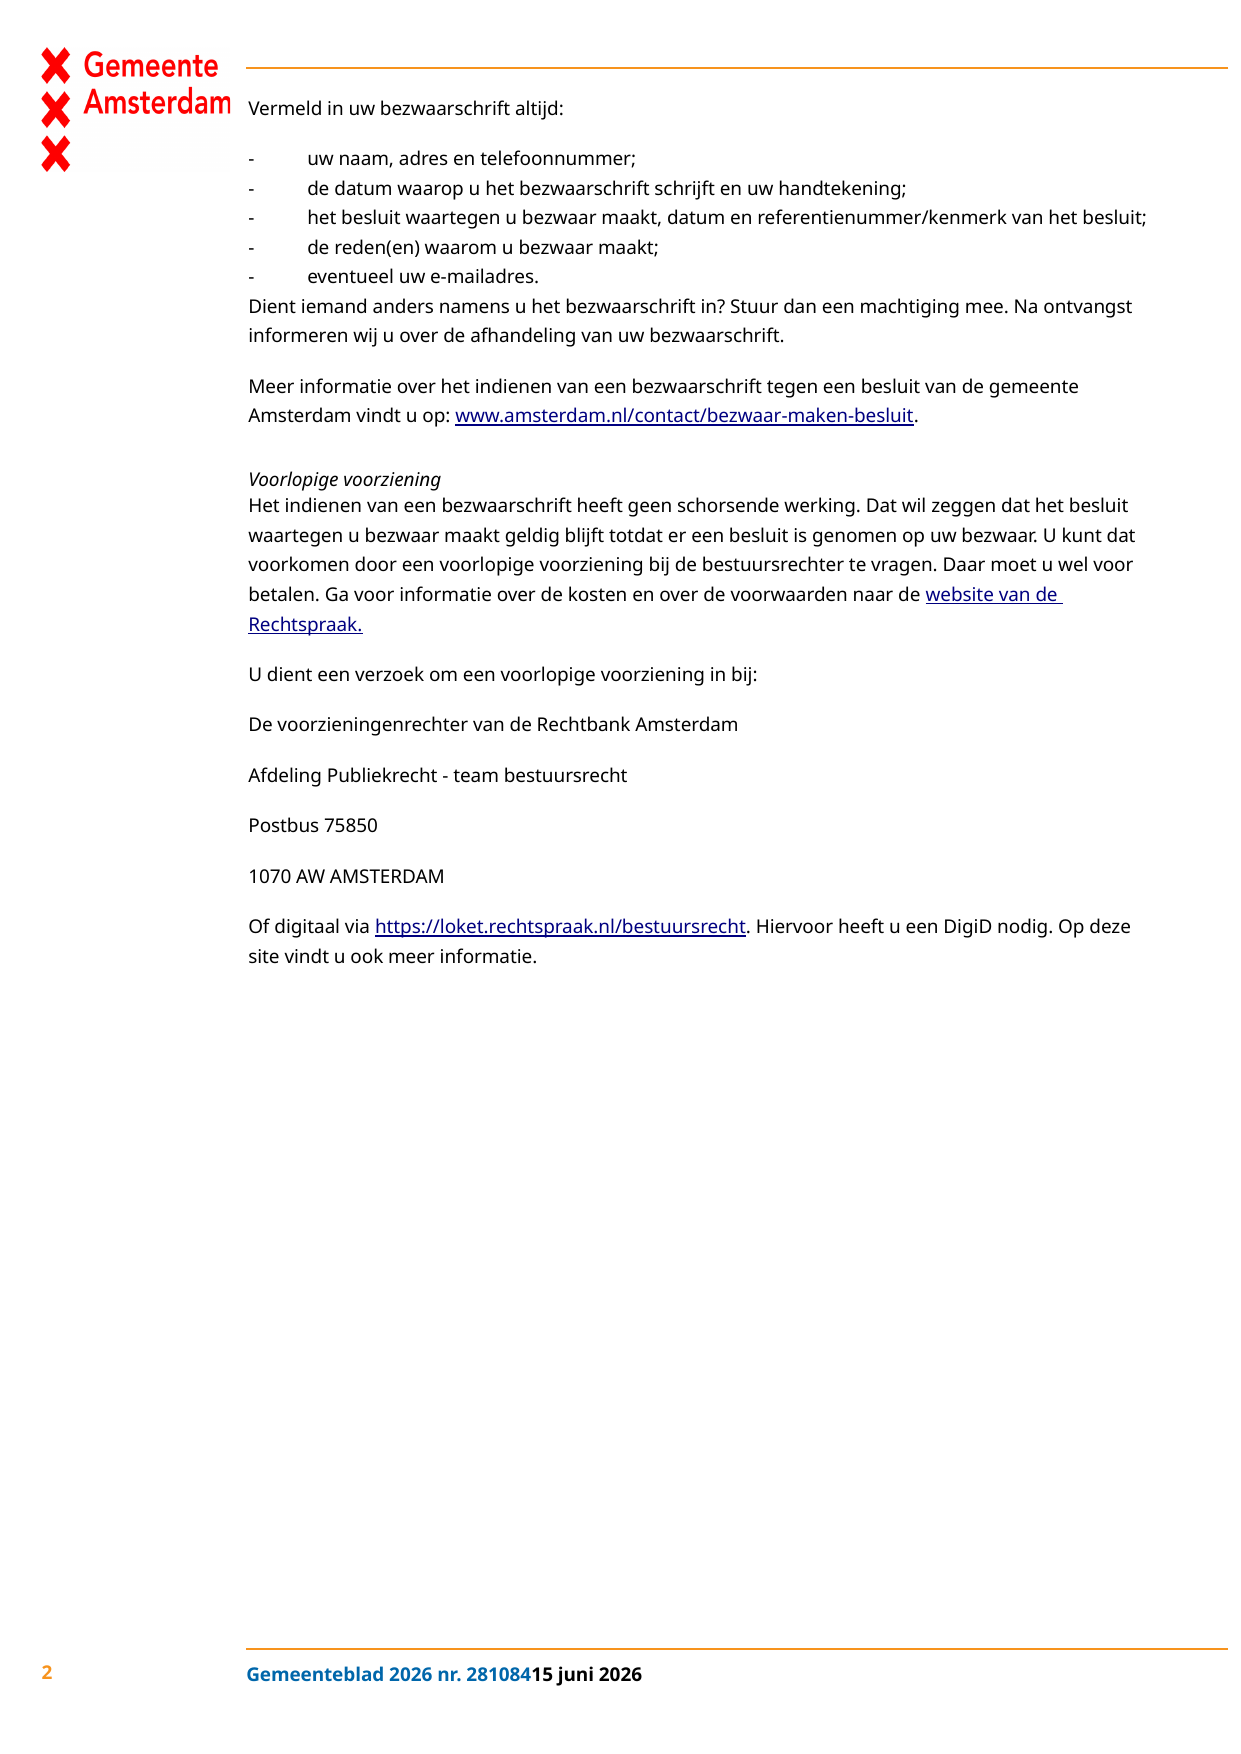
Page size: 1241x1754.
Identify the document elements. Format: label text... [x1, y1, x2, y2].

list eventueel uw e-mailadres. [248, 263, 1152, 289]
text U dient een verzoek om een voorlopige voorziening in bij: [248, 661, 1152, 687]
text De voorzieningenrechter van de Rechtbank Amsterdam [248, 712, 1152, 737]
list het besluit waartegen u bezwaar maakt, datum en referentienummer/kenmerk van het besluit; [248, 204, 1152, 230]
list uw naam, adres en telefoonnummer; [248, 145, 1152, 171]
text Afdeling Publiekrecht - team bestuursrecht [248, 762, 1152, 788]
picture [41, 47, 231, 172]
text Vermeld in uw bezwaarschrift altijd: [248, 95, 1152, 121]
list de reden(en) waarom u bezwaar maakt; [248, 234, 1152, 260]
text Meer informatie over het indienen van een bezwaarschrift tegen een besluit van de gemeente Amsterdam vindt u op: www.amsterdam.nl/contact/bezwaar-maken-besluit. [248, 373, 1152, 428]
text 1070 AW AMSTERDAM [248, 863, 1152, 888]
text Voorlopige voorziening [248, 467, 1152, 492]
text Postbus 75850 [248, 812, 1152, 838]
text Dient iemand anders namens u het bezwaarschrift in? Stuur dan een machtiging mee. Na ontvangst informeren wij u over de afhandeling van uw bezwaarschrift. [248, 293, 1152, 348]
text Het indienen van een bezwaarschrift heeft geen schorsende werking. Dat wil zeggen dat het besluit waartegen u bezwaar maakt geldig blijft totdat er een besluit is genomen op uw bezwaar. U kunt dat voorkomen door een voorlopige voorziening bij de bestuursrechter te vragen. Daar moet u wel voor betalen. Ga voor informatie over de kosten en over de voorwaarden naar de website van de Rechtspraak. [248, 492, 1152, 636]
text Of digitaal via https://loket.rechtspraak.nl/bestuursrecht. Hiervoor heeft u een DigiD nodig. Op deze site vindt u ook meer informatie. [248, 913, 1152, 968]
list de datum waarop u het bezwaarschrift schrijft en uw handtekening; [248, 175, 1152, 201]
